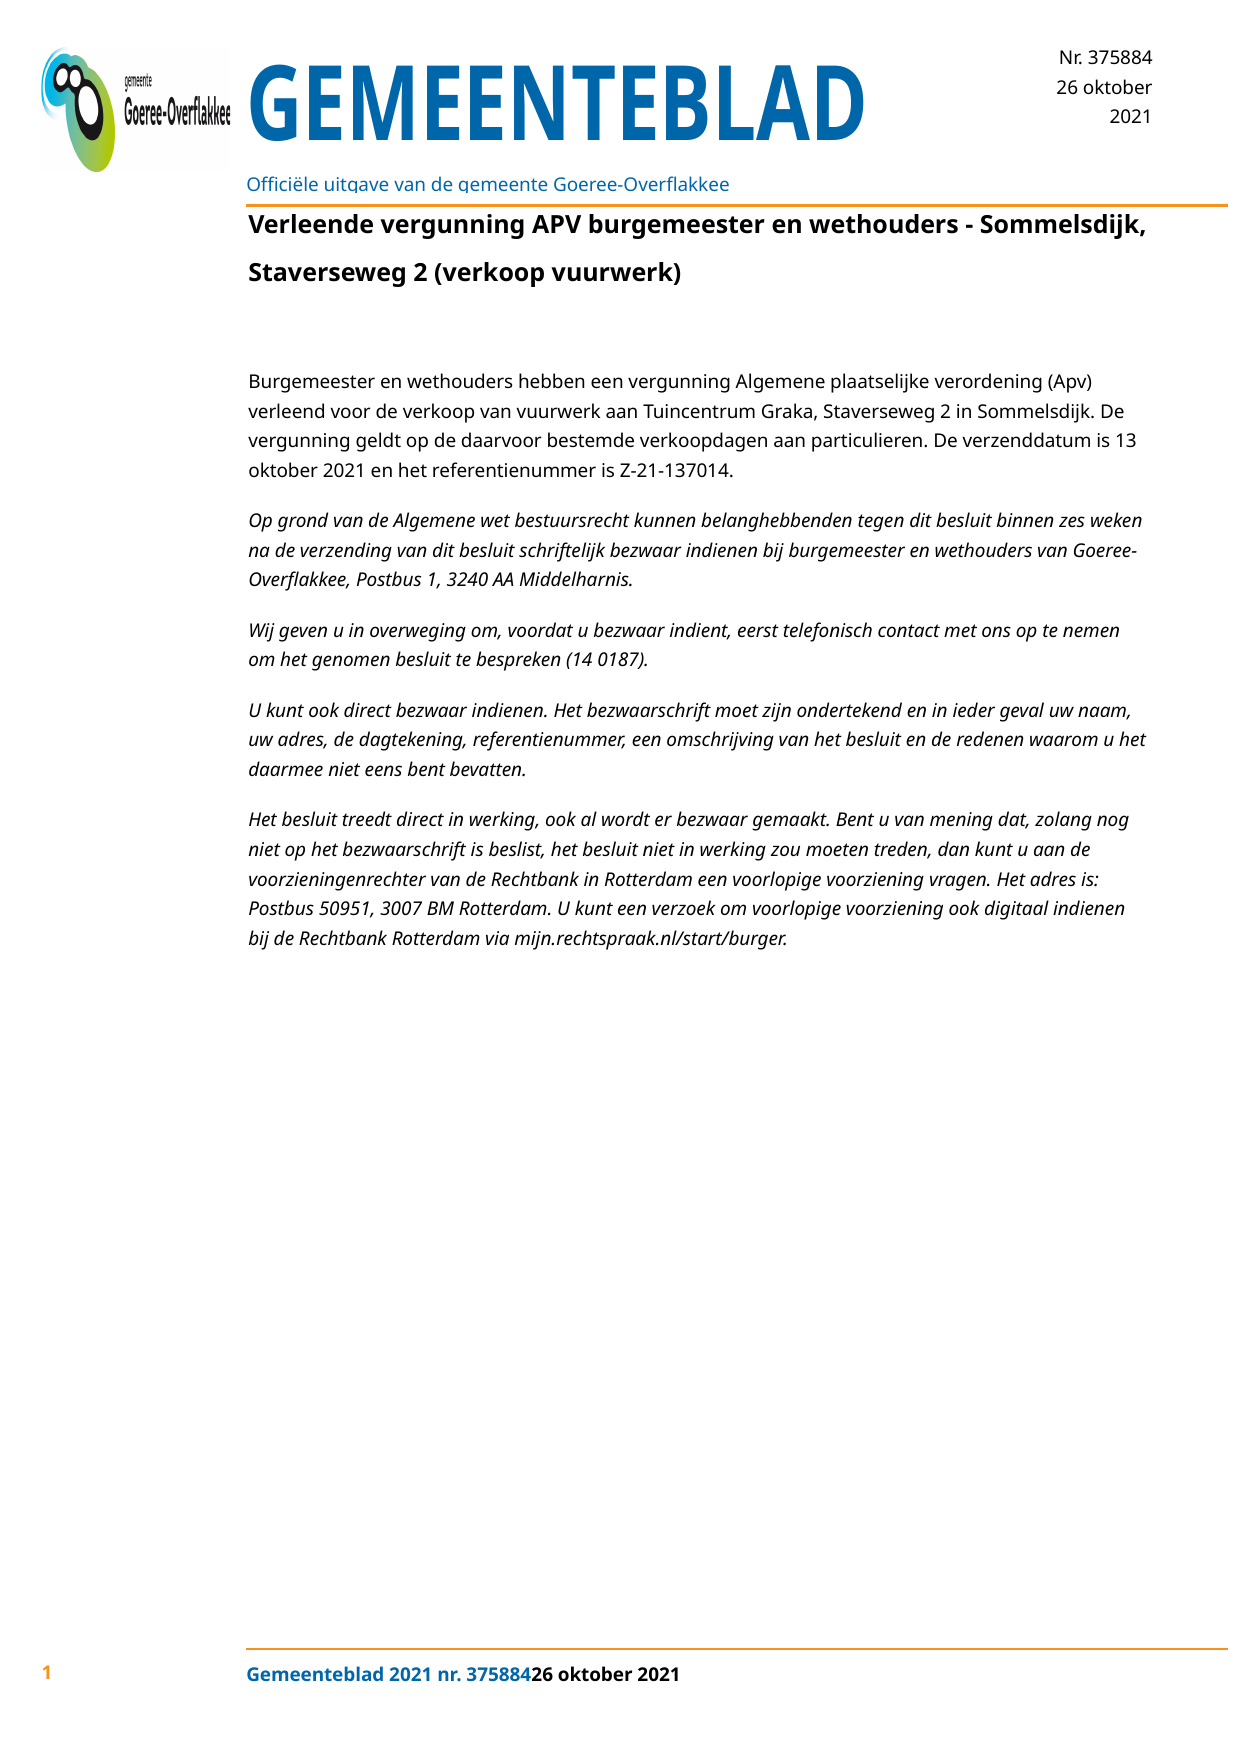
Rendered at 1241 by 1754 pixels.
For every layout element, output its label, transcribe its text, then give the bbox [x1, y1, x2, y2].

text Wij geven u in overweging om, voordat u bezwaar indient, eerst telefonisch contact met ons op te nemen om het genomen besluit te bespreken (14 0187). [248, 617, 1152, 672]
picture [41, 47, 231, 172]
text Het besluit treedt direct in werking, ook al wordt er bezwaar gemaakt. Bent u van mening dat, zolang nog niet op het bezwaarschrift is beslist, het besluit niet in werking zou moeten treden, dan kunt u aan de voorzieningenrechter van de Rechtbank in Rotterdam een voorlopige voorziening vragen. Het adres is: Postbus 50951, 3007 BM Rotterdam. U kunt een verzoek om voorlopige voorziening ook digitaal indienen bij de Rechtbank Rotterdam via mijn.rechtspraak.nl/start/burger. [248, 807, 1152, 951]
text U kunt ook direct bezwaar indienen. Het bezwaarschrift moet zijn ondertekend en in ieder geval uw naam, uw adres, de dagtekening, referentienummer, een omschrijving van het besluit en de redenen waarom u het daarmee niet eens bent bevatten. [248, 697, 1152, 782]
text Burgemeester en wethouders hebben een vergunning Algemene plaatselijke verordening (Apv) verleend voor de verkoop van vuurwerk aan Tuincentrum Graka, Staverseweg 2 in Sommelsdijk. De vergunning geldt op de daarvoor bestemde verkoopdagen aan particulieren. De verzenddatum is 13 oktober 2021 en het referentienummer is Z-21-137014. [248, 368, 1152, 483]
text Op grond van de Algemene wet bestuursrecht kunnen belanghebbenden tegen dit besluit binnen zes weken na de verzending van dit besluit schriftelijk bezwaar indienen bij burgemeester en wethouders van Goeree-Overflakkee, Postbus 1, 3240 AA Middelharnis. [248, 507, 1152, 592]
text Verleende vergunning APV burgemeester en wethouders - Sommelsdijk, Staverseweg 2 (verkoop vuurwerk) [248, 207, 1152, 288]
